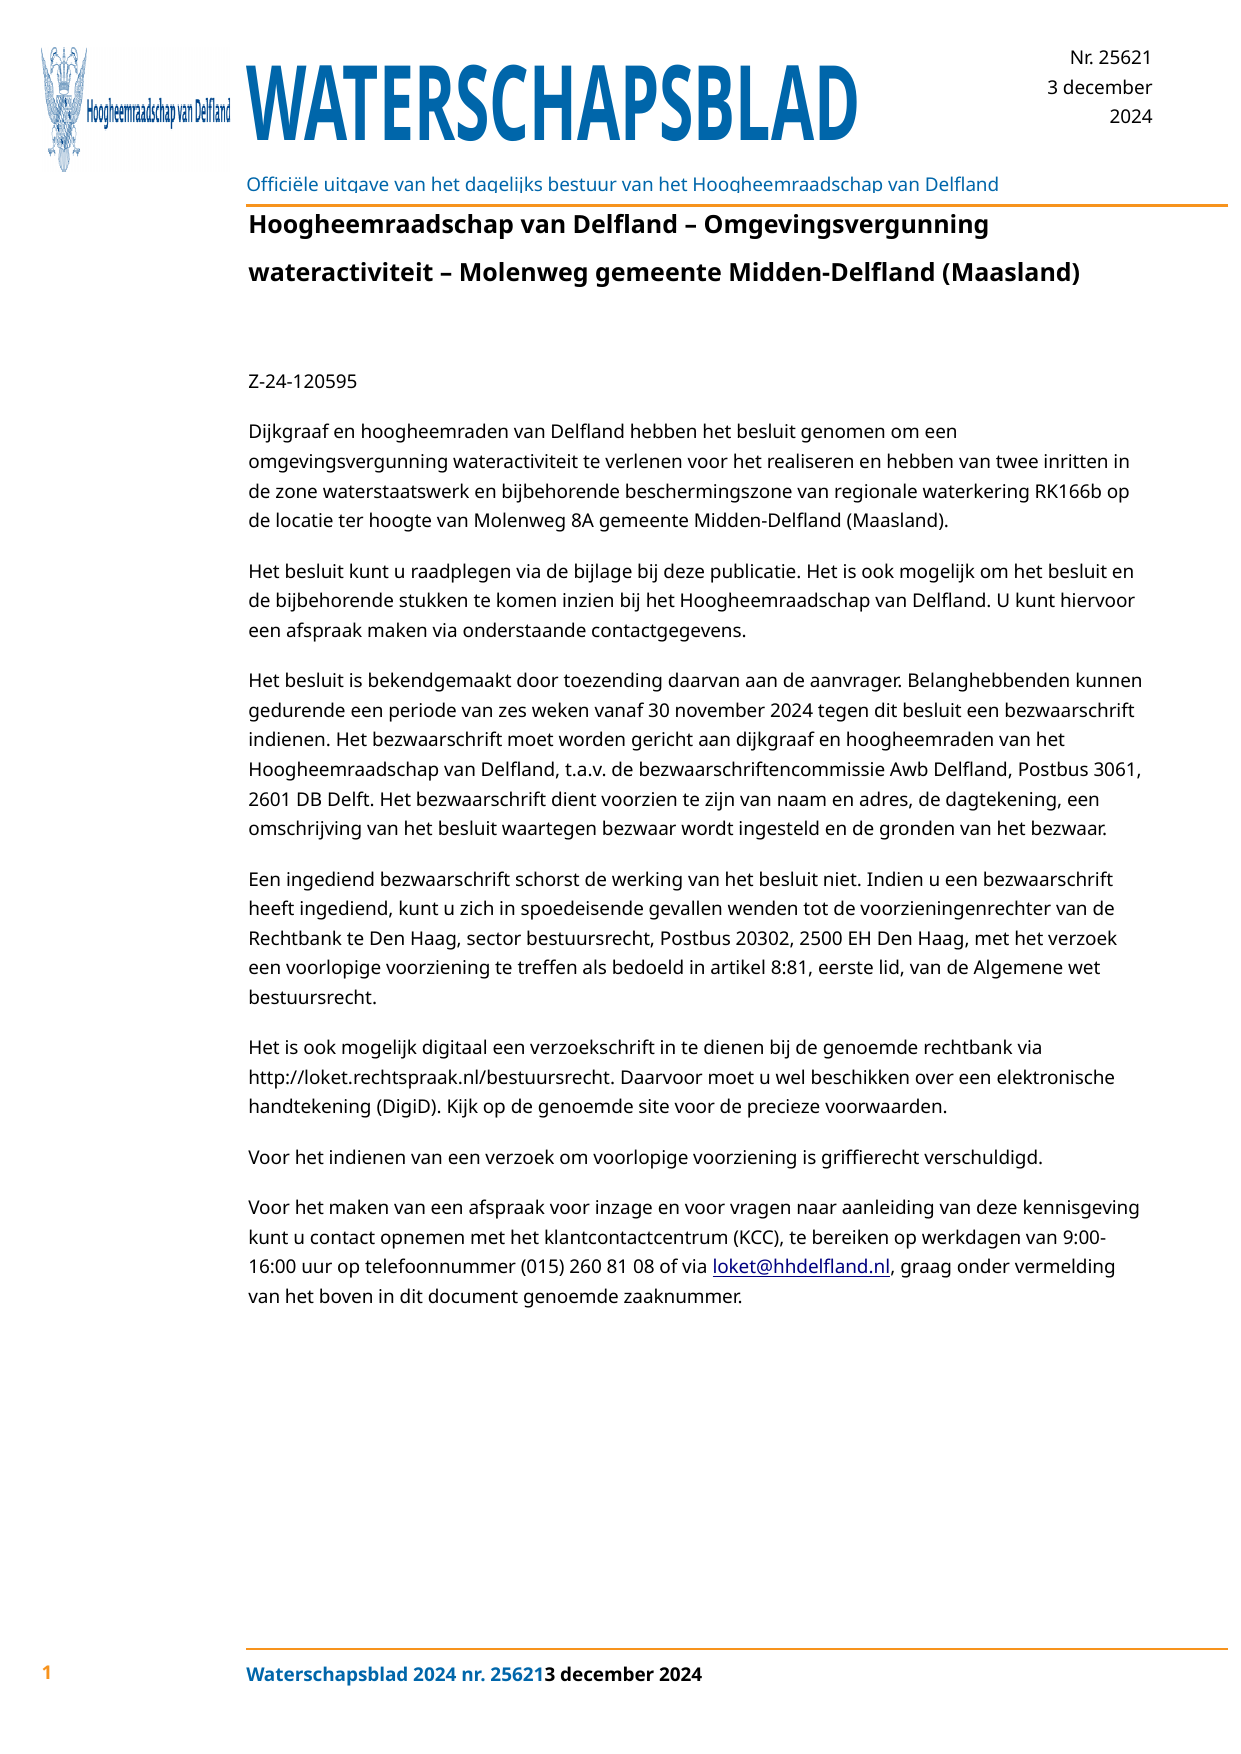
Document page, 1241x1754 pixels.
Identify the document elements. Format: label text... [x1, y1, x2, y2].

text Het besluit is bekendgemaakt door toezending daarvan aan de aanvrager. Belanghebbenden kunnen gedurende een periode van zes weken vanaf 30 november 2024 tegen dit besluit een bezwaarschrift indienen. Het bezwaarschrift moet worden gericht aan dijkgraaf en hoogheemraden van het Hoogheemraadschap van Delfland, t.a.v. de bezwaarschriftencommissie Awb Delfland, Postbus 3061, 2601 DB Delft. Het bezwaarschrift dient voorzien te zijn van naam en adres, de dagtekening, een omschrijving van het besluit waartegen bezwaar wordt ingesteld en de gronden van het bezwaar. [248, 667, 1152, 841]
text Het besluit kunt u raadplegen via de bijlage bij deze publicatie. Het is ook mogelijk om het besluit en de bijbehorende stukken te komen inzien bij het Hoogheemraadschap van Delfland. U kunt hiervoor een afspraak maken via onderstaande contactgegevens. [248, 558, 1152, 643]
text Voor het indienen van een verzoek om voorlopige voorziening is griffierecht verschuldigd. [248, 1144, 1152, 1170]
picture [41, 47, 231, 172]
text Een ingediend bezwaarschrift schorst de werking van het besluit niet. Indien u een bezwaarschrift heeft ingediend, kunt u zich in spoedeisende gevallen wenden tot de voorzieningenrechter van de Rechtbank te Den Haag, sector bestuursrecht, Postbus 20302, 2500 EH Den Haag, met het verzoek een voorlopige voorziening te treffen als bedoeld in artikel 8:81, eerste lid, van de Algemene wet bestuursrecht. [248, 866, 1152, 1010]
text Voor het maken van een afspraak voor inzage en voor vragen naar aanleiding van deze kennisgeving kunt u contact opnemen met het klantcontactcentrum (KCC), te bereiken op werkdagen van 9:00-16:00 uur op telefoonnummer (015) 260 81 08 of via loket@hhdelfland.nl, graag onder vermelding van het boven in dit document genoemde zaaknummer. [248, 1194, 1152, 1309]
text Dijkgraaf en hoogheemraden van Delfland hebben het besluit genomen om een omgevingsvergunning wateractiviteit te verlenen voor het realiseren en hebben van twee inritten in de zone waterstaatswerk en bijbehorende beschermingszone van regionale waterkering RK166b op de locatie ter hoogte van Molenweg 8A gemeente Midden-Delfland (Maasland). [248, 419, 1152, 533]
text Hoogheemraadschap van Delfland – Omgevingsvergunning wateractiviteit – Molenweg gemeente Midden-Delfland (Maasland) [248, 207, 1152, 288]
text Het is ook mogelijk digitaal een verzoekschrift in te dienen bij de genoemde rechtbank via http://loket.rechtspraak.nl/bestuursrecht. Daarvoor moet u wel beschikken over een elektronische handtekening (DigiD). Kijk op de genoemde site voor de precieze voorwaarden. [248, 1034, 1152, 1119]
text Z-24-120595 [248, 368, 1152, 394]
